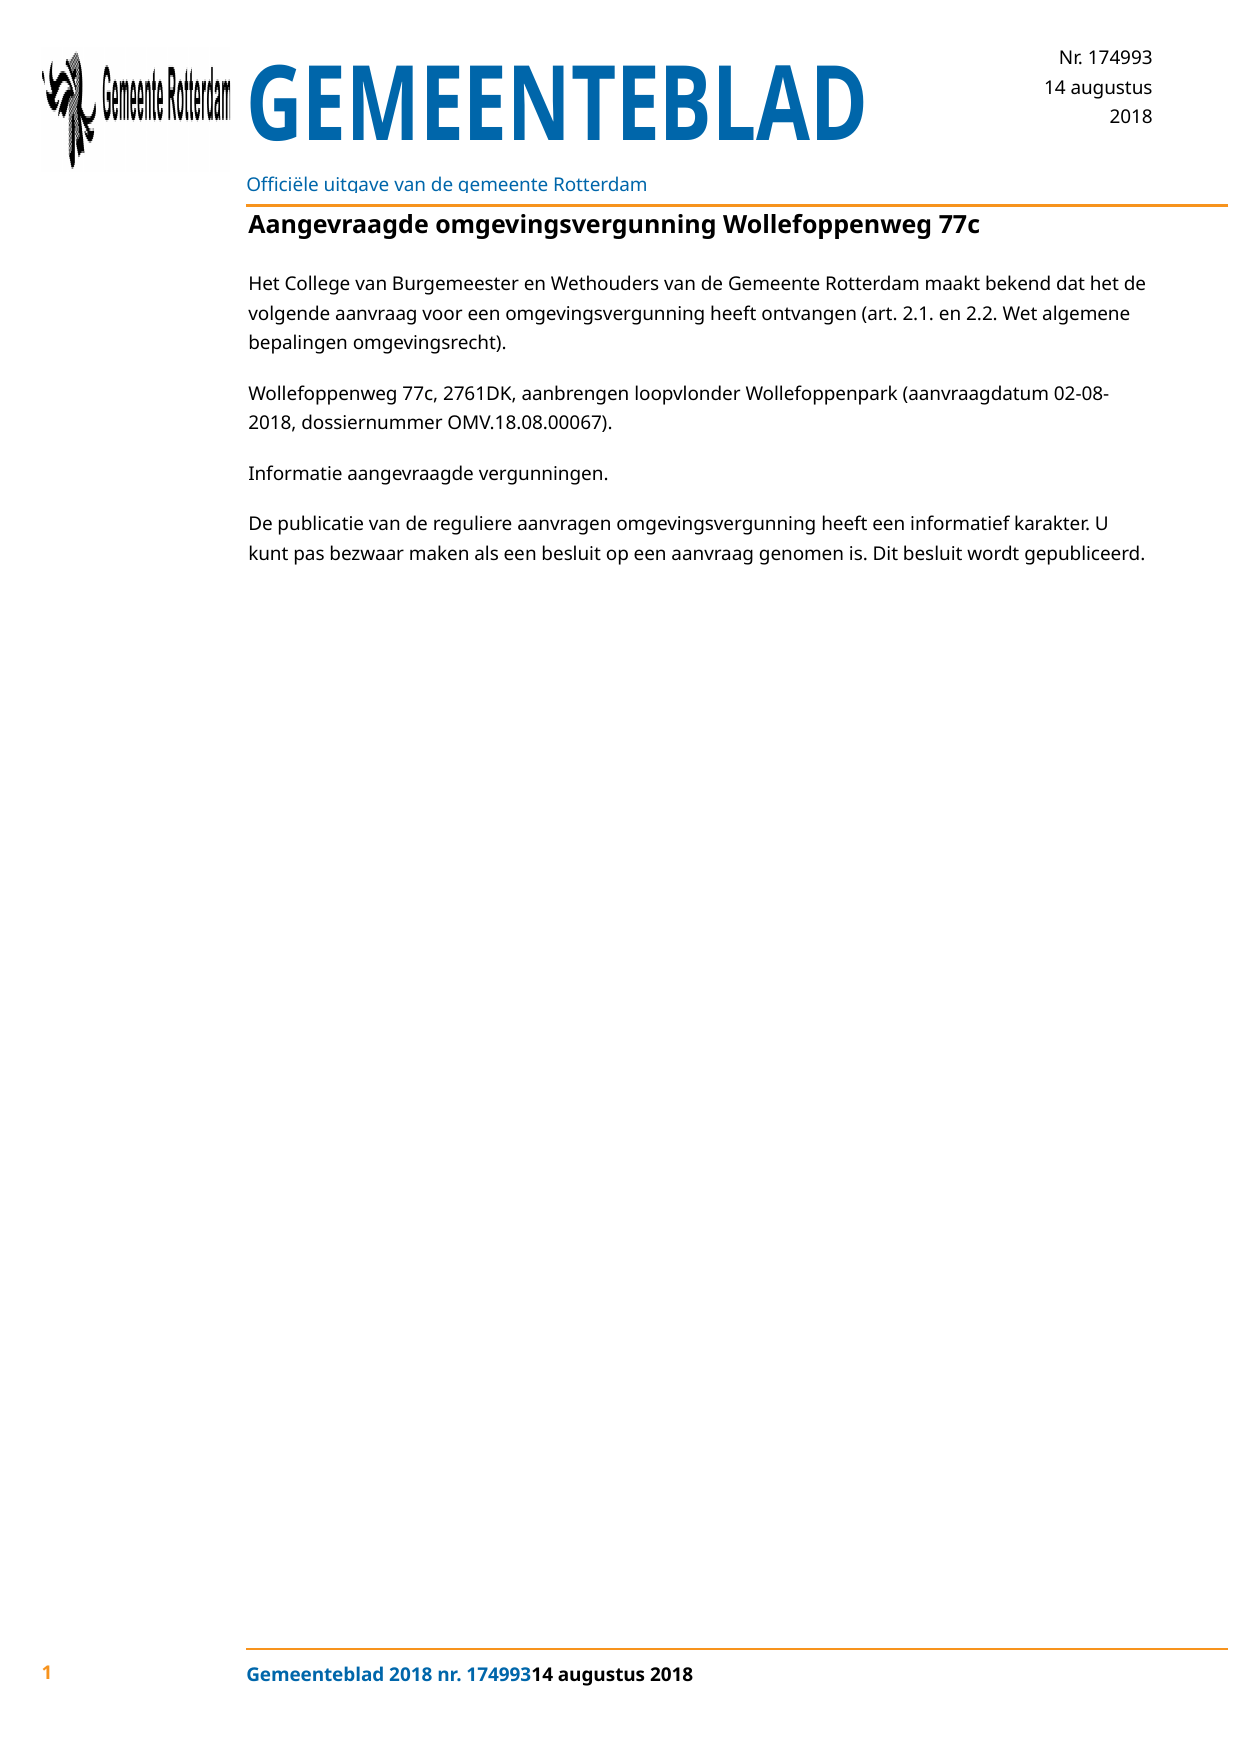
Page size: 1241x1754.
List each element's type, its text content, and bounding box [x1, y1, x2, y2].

picture [41, 47, 231, 172]
text Aangevraagde omgevingsvergunning Wollefoppenweg 77c [248, 207, 1152, 241]
text Informatie aangevraagde vergunningen. [248, 460, 1152, 486]
text Wollefoppenweg 77c, 2761DK, aanbrengen loopvlonder Wollefoppenpark (aanvraagdatum 02-08-2018, dossiernummer OMV.18.08.00067). [248, 380, 1152, 435]
text De publicatie van de reguliere aanvragen omgevingsvergunning heeft een informatief karakter. U kunt pas bezwaar maken als een besluit op een aanvraag genomen is. Dit besluit wordt gepubliceerd. [248, 510, 1152, 566]
text Het College van Burgemeester en Wethouders van de Gemeente Rotterdam maakt bekend dat het de volgende aanvraag voor een omgevingsvergunning heeft ontvangen (art. 2.1. en 2.2. Wet algemene bepalingen omgevingsrecht). [248, 270, 1152, 355]
